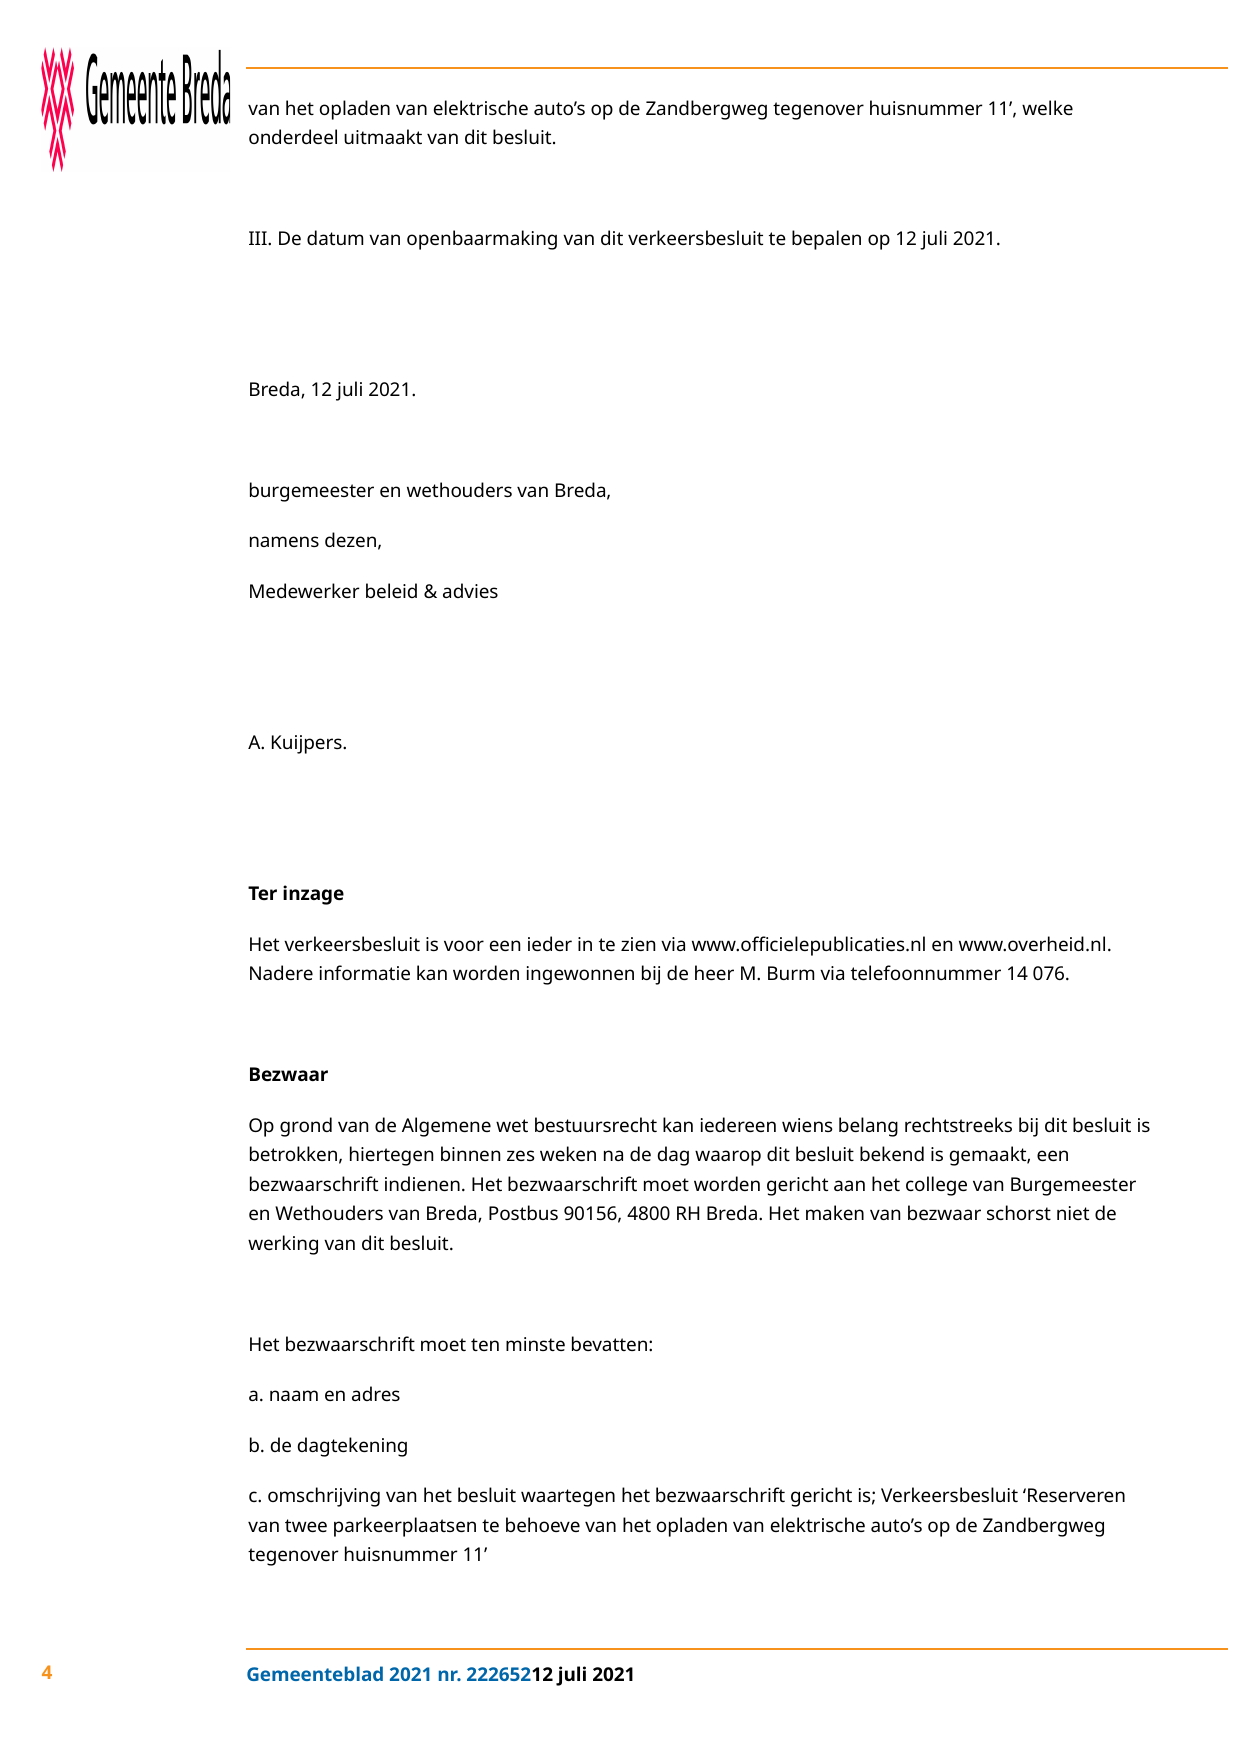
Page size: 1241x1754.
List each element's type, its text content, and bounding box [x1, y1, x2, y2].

text Het bezwaarschrift moet ten minste bevatten: [248, 1331, 1152, 1357]
text Het verkeersbesluit is voor een ieder in te zien via www.officielepublicaties.nl en www.overheid.nl. Nadere informatie kan worden ingewonnen bij de heer M. Burm via telefoonnummer 14 076. [248, 931, 1152, 986]
text b. de dagtekening [248, 1432, 1152, 1458]
text c. omschrijving van het besluit waartegen het bezwaarschrift gericht is; Verkeersbesluit ‘Reserveren van twee parkeerplaatsen te behoeve van het opladen van elektrische auto’s op de Zandbergweg tegenover huisnummer 11’ [248, 1482, 1152, 1567]
text Breda, 12 juli 2021. [248, 376, 1152, 402]
text Op grond van de Algemene wet bestuursrecht kan iedereen wiens belang rechtstreeks bij dit besluit is betrokken, hiertegen binnen zes weken na de dag waarop dit besluit bekend is gemaakt, een bezwaarschrift indienen. Het bezwaarschrift moet worden gericht aan het college van Burgemeester en Wethouders van Breda, Postbus 90156, 4800 RH Breda. Het maken van bezwaar schorst niet de werking van dit besluit. [248, 1112, 1152, 1256]
text Ter inzage [248, 881, 1152, 906]
text namens dezen, [248, 528, 1152, 553]
text a. naam en adres [248, 1381, 1152, 1407]
text burgemeester en wethouders van Breda, [248, 477, 1152, 503]
text van het opladen van elektrische auto’s op de Zandbergweg tegenover huisnummer 11’, welke onderdeel uitmaakt van dit besluit. [248, 95, 1152, 150]
text Bezwaar [248, 1061, 1152, 1087]
text III. De datum van openbaarmaking van dit verkeersbesluit te bepalen op 12 juli 2021. [248, 225, 1152, 251]
text Medewerker beleid & advies [248, 578, 1152, 604]
picture [41, 47, 231, 172]
text A. Kuijpers. [248, 729, 1152, 755]
